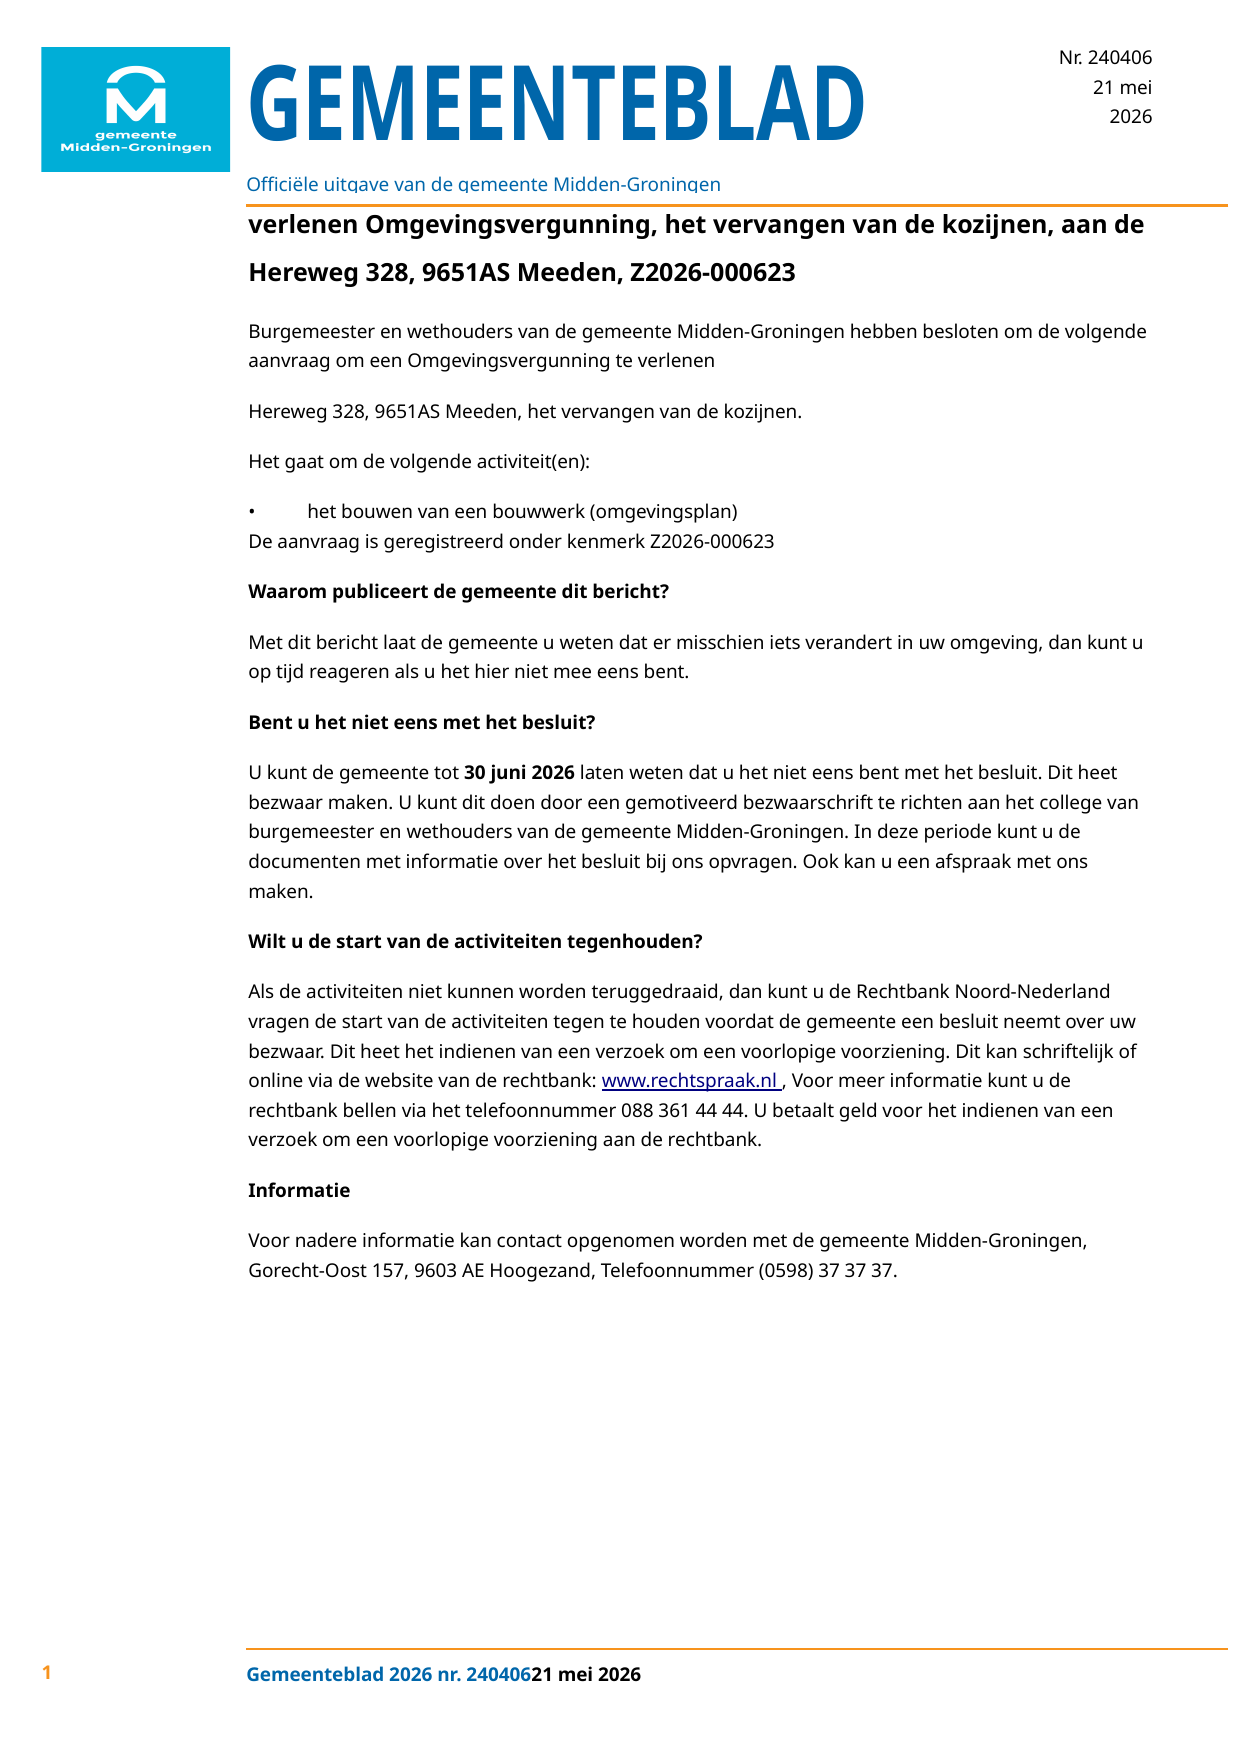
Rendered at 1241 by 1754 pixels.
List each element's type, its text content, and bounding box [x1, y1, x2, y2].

text Hereweg 328, 9651AS Meeden, het vervangen van de kozijnen. [248, 398, 1152, 424]
text U kunt de gemeente tot 30 juni 2026 laten weten dat u het niet eens bent met het besluit. Dit heet bezwaar maken. U kunt dit doen door een gemotiveerd bezwaarschrift te richten aan het college van burgemeester en wethouders van de gemeente Midden-Groningen. In deze periode kunt u de documenten met informatie over het besluit bij ons opvragen. Ook kan u een afspraak met ons maken. [248, 759, 1152, 904]
text De aanvraag is geregistreerd onder kenmerk Z2026-000623 [248, 528, 1152, 554]
text Als de activiteiten niet kunnen worden teruggedraaid, dan kunt u de Rechtbank Noord-Nederland vragen de start van de activiteiten tegen te houden voordat de gemeente een besluit neemt over uw bezwaar. Dit heet het indienen van een verzoek om een voorlopige voorziening. Dit kan schriftelijk of online via de website van de rechtbank: www.rechtspraak.nl , Voor meer informatie kunt u de rechtbank bellen via het telefoonnummer 088 361 44 44. U betaalt geld voor het indienen van een verzoek om een voorlopige voorziening aan de rechtbank. [248, 979, 1152, 1152]
text Het gaat om de volgende activiteit(en): [248, 448, 1152, 474]
text Met dit bericht laat de gemeente u weten dat er misschien iets verandert in uw omgeving, dan kunt u op tijd reageren als u het hier niet mee eens bent. [248, 629, 1152, 684]
list het bouwen van een bouwwerk (omgevingsplan) [248, 499, 1152, 524]
picture [184, 146, 190, 153]
text Voor nadere informatie kan contact opgenomen worden met de gemeente Midden-Groningen, Gorecht-Oost 157, 9603 AE Hoogezand, Telefoonnummer (0598) 37 37 37. [248, 1227, 1152, 1283]
text Waarom publiceert de gemeente dit bericht? [248, 579, 1152, 604]
text Bent u het niet eens met het besluit? [248, 709, 1152, 735]
text Informatie [248, 1177, 1152, 1203]
picture [108, 66, 164, 82]
text Wilt u de start van de activiteiten tegenhouden? [248, 928, 1152, 954]
text Burgemeester en wethouders van de gemeente Midden-Groningen hebben besloten om de volgende aanvraag om een Omgevingsvergunning te verlenen [248, 318, 1152, 373]
text verlenen Omgevingsvergunning, het vervangen van de kozijnen, aan de Hereweg 328, 9651AS Meeden, Z2026-000623 [248, 207, 1152, 288]
picture [107, 89, 165, 122]
